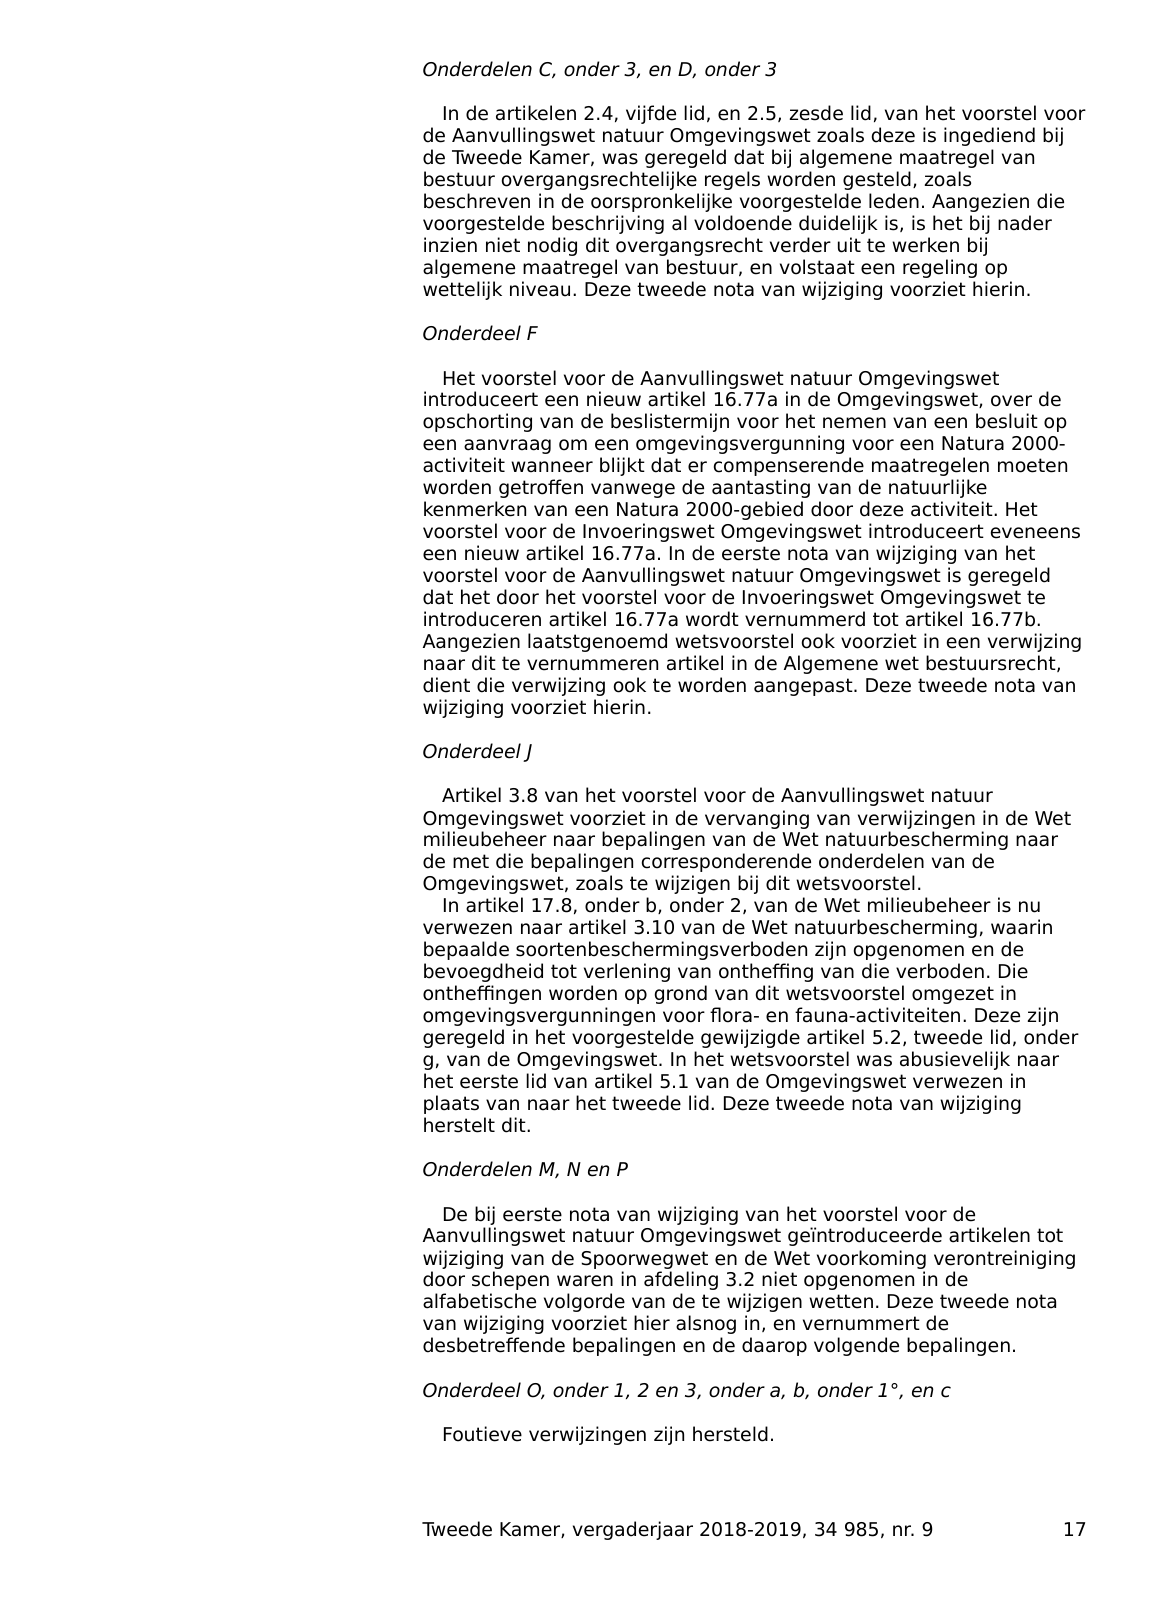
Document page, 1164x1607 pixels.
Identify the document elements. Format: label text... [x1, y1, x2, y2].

text In de artikelen 2.4, vijfde lid, en 2.5, zesde lid, van het voorstel voor de Aanvullingswet natuur Omgevingswet zoals deze is ingediend bij de Tweede Kamer, was geregeld dat bij algemene maatregel van bestuur overgangsrechtelijke regels worden gesteld, zoals beschreven in de oorspronkelijke voorgestelde leden. Aangezien die voorgestelde beschrijving al voldoende duidelijk is, is het bij nader inzien niet nodig dit overgangsrecht verder uit te werken bij algemene maatregel van bestuur, en volstaat een regeling op wettelijk niveau. Deze tweede nota van wijziging voorziet hierin. [422, 103, 1087, 301]
subtitle Onderdeel J [422, 741, 1087, 763]
text Het voorstel voor de Aanvullingswet natuur Omgevingswet introduceert een nieuw artikel 16.77a in de Omgevingswet, over de opschorting van de beslistermijn voor het nemen van een besluit op een aanvraag om een omgevingsvergunning voor een Natura 2000-activiteit wanneer blijkt dat er compenserende maatregelen moeten worden getroffen vanwege de aantasting van de natuurlijke kenmerken van een Natura 2000-gebied door deze activiteit. Het voorstel voor de Invoeringswet Omgevingswet introduceert eveneens een nieuw artikel 16.77a. In de eerste nota van wijziging van het voorstel voor de Aanvullingswet natuur Omgevingswet is geregeld dat het door het voorstel voor de Invoeringswet Omgevingswet te introduceren artikel 16.77a wordt vernummerd tot artikel 16.77b. Aangezien laatstgenoemd wetsvoorstel ook voorziet in een verwijzing naar dit te vernummeren artikel in de Algemene wet bestuursrecht, dient die verwijzing ook te worden aangepast. Deze tweede nota van wijziging voorziet hierin. [422, 367, 1087, 719]
subtitle Onderdelen M, N en P [422, 1159, 1087, 1181]
text Foutieve verwijzingen zijn hersteld. [422, 1424, 1087, 1446]
subtitle Onderdeel O, onder 1, 2 en 3, onder a, b, onder 1°, en c [422, 1379, 1087, 1401]
subtitle Onderdelen C, onder 3, en D, onder 3 [422, 59, 1087, 81]
text De bij eerste nota van wijziging van het voorstel voor de Aanvullingswet natuur Omgevingswet geïntroduceerde artikelen tot wijziging van de Spoorwegwet en de Wet voorkoming verontreiniging door schepen waren in afdeling 3.2 niet opgenomen in de alfabetische volgorde van de te wijzigen wetten. Deze tweede nota van wijziging voorziet hier alsnog in, en vernummert de desbetreffende bepalingen en de daarop volgende bepalingen. [422, 1203, 1087, 1357]
subtitle Onderdeel F [422, 323, 1087, 345]
text Artikel 3.8 van het voorstel voor de Aanvullingswet natuur Omgevingswet voorziet in de vervanging van verwijzingen in de Wet milieubeheer naar bepalingen van de Wet natuurbescherming naar de met die bepalingen corresponderende onderdelen van de Omgevingswet, zoals te wijzigen bij dit wetsvoorstel. [422, 785, 1087, 895]
text In artikel 17.8, onder b, onder 2, van de Wet milieubeheer is nu verwezen naar artikel 3.10 van de Wet natuurbescherming, waarin bepaalde soortenbeschermingsverboden zijn opgenomen en de bevoegdheid tot verlening van ontheffing van die verboden. Die ontheffingen worden op grond van dit wetsvoorstel omgezet in omgevingsvergunningen voor flora- en fauna-activiteiten. Deze zijn geregeld in het voorgestelde gewijzigde artikel 5.2, tweede lid, onder g, van de Omgevingswet. In het wetsvoorstel was abusievelijk naar het eerste lid van artikel 5.1 van de Omgevingswet verwezen in plaats van naar het tweede lid. Deze tweede nota van wijziging herstelt dit. [422, 895, 1087, 1137]
